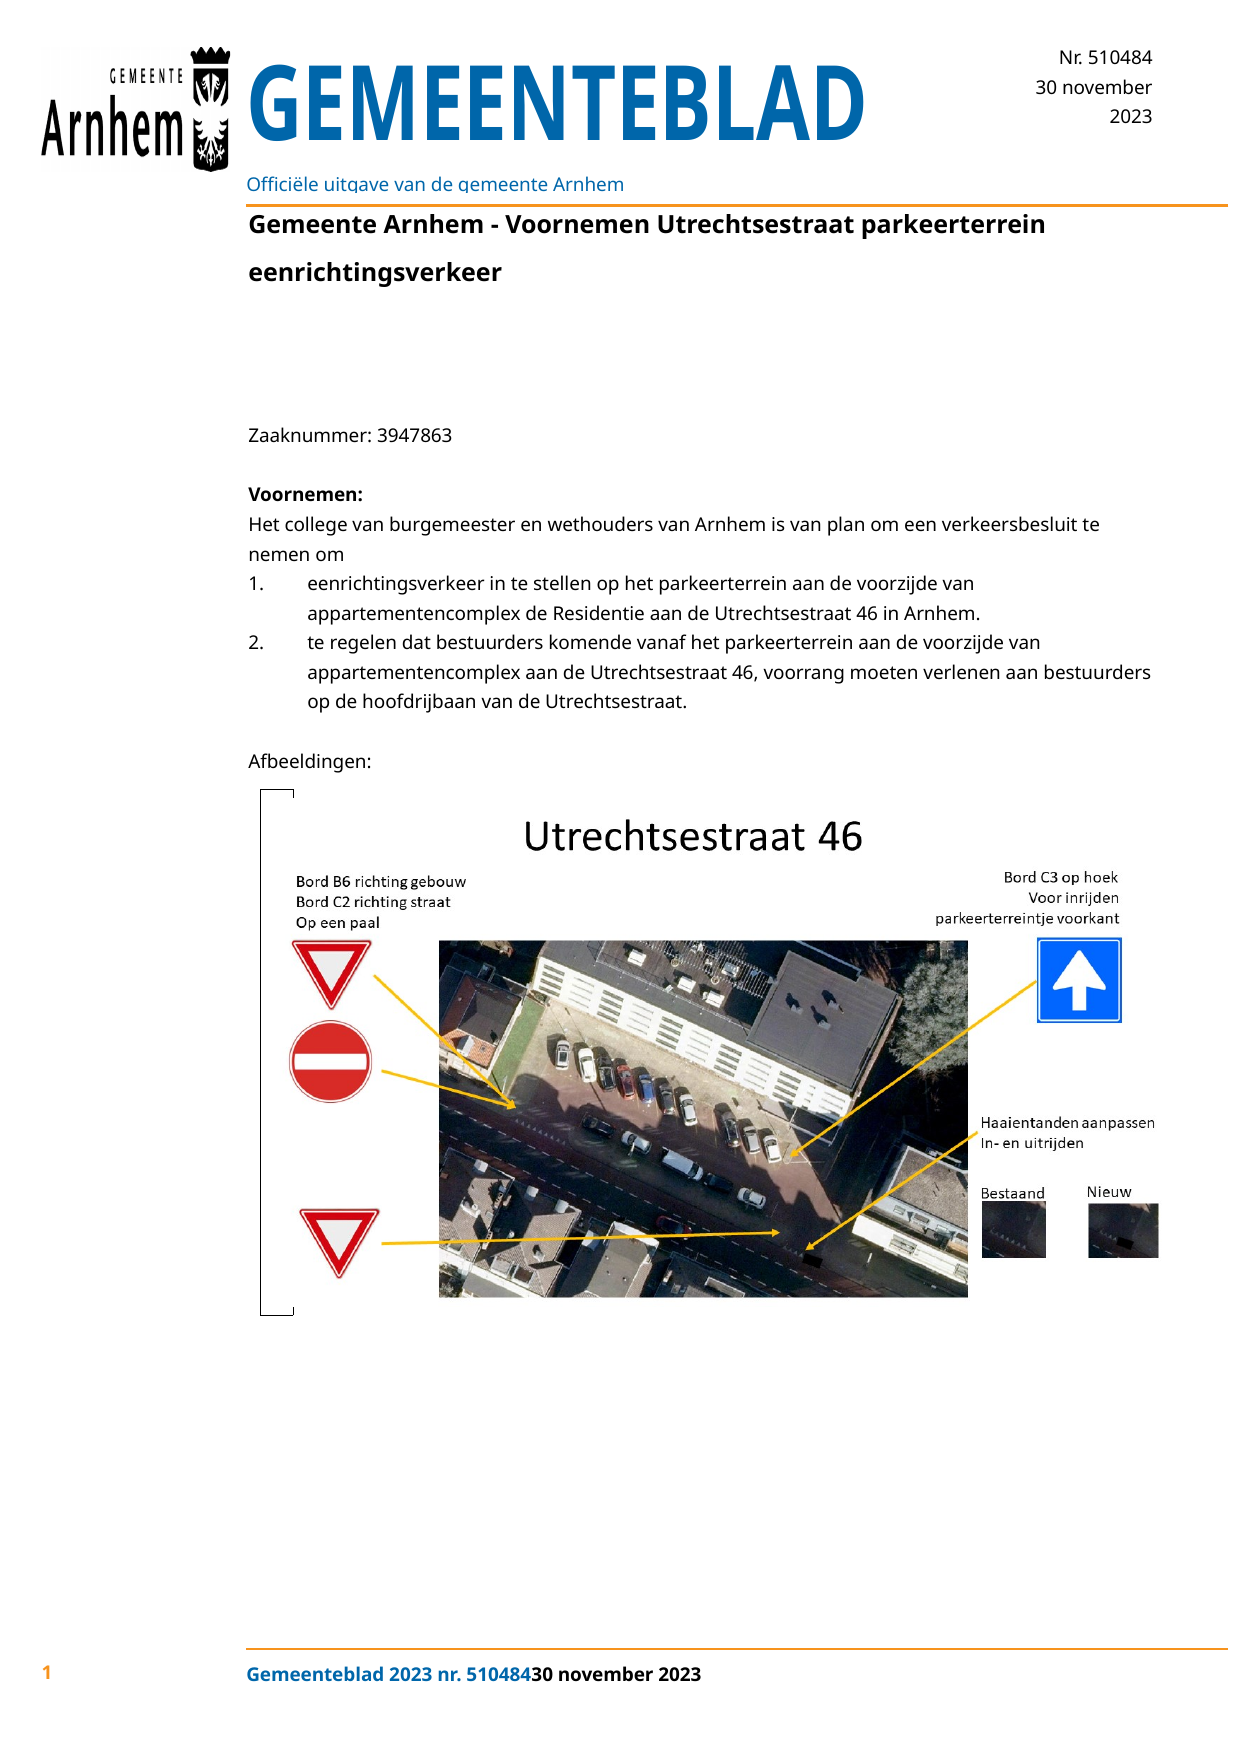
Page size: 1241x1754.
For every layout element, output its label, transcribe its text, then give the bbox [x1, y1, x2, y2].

list te regelen dat bestuurders komende vanaf het parkeerterrein aan de voorzijde van appartementencomplex aan de Utrechtsestraat 46, voorrang moeten verlenen aan bestuurders op de hoofdrijbaan van de Utrechtsestraat. [248, 629, 1152, 714]
text Het college van burgemeester en wethouders van Arnhem is van plan om een verkeersbesluit te nemen om [248, 511, 1152, 567]
picture [41, 47, 231, 172]
text Voornemen: [248, 482, 1152, 507]
picture [268, 798, 1173, 1307]
list eenrichtingsverkeer in te stellen op het parkeerterrein aan de voorzijde van appartementencomplex de Residentie aan de Utrechtsestraat 46 in Arnhem. [248, 570, 1152, 626]
text Zaaknummer: 3947863 [248, 422, 1152, 448]
text Afbeeldingen: [248, 748, 1152, 774]
text Gemeente Arnhem - Voornemen Utrechtsestraat parkeerterrein eenrichtingsverkeer [248, 207, 1152, 288]
